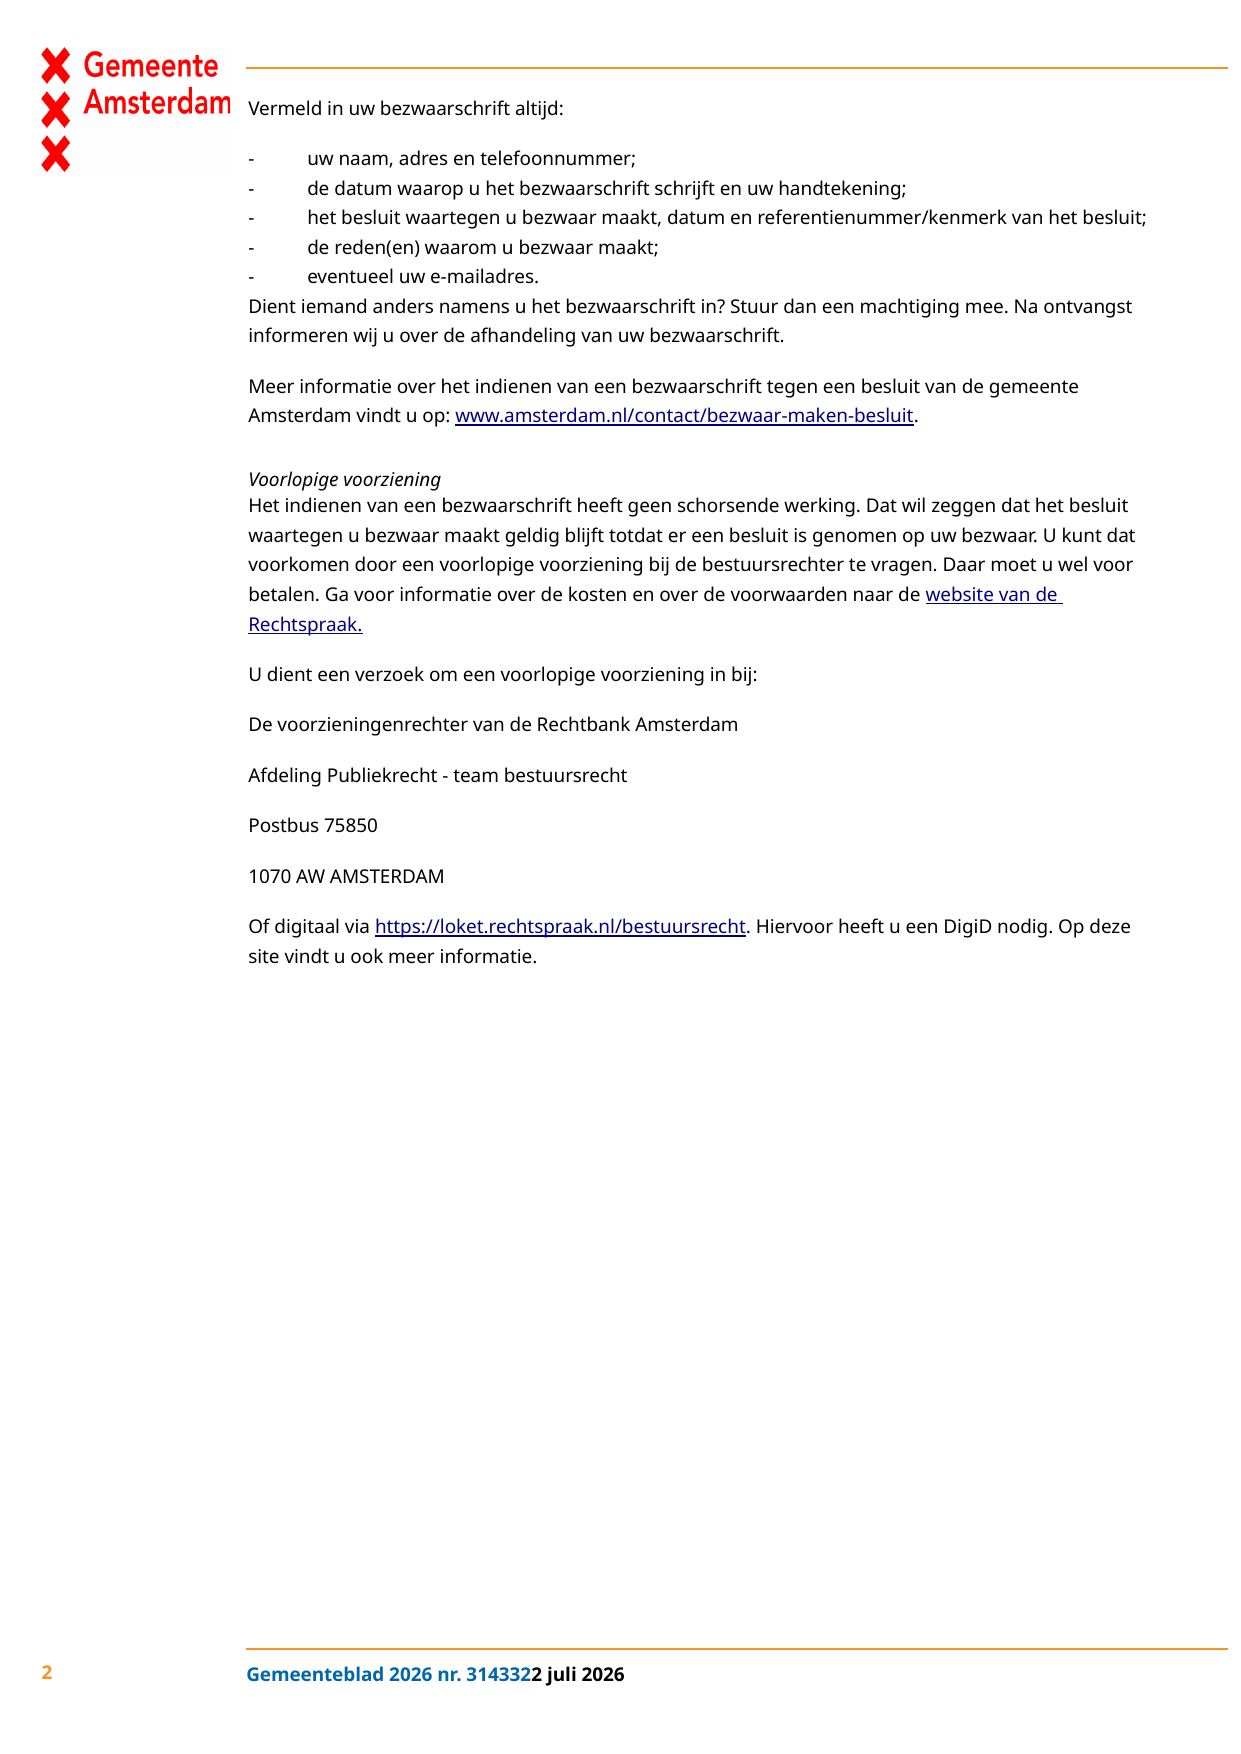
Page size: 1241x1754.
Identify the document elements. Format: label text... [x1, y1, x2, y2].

list de reden(en) waarom u bezwaar maakt; [248, 234, 1152, 260]
text Afdeling Publiekrecht - team bestuursrecht [248, 762, 1152, 788]
text Postbus 75850 [248, 812, 1152, 838]
text Vermeld in uw bezwaarschrift altijd: [248, 95, 1152, 121]
text Voorlopige voorziening [248, 467, 1152, 492]
list eventueel uw e-mailadres. [248, 263, 1152, 289]
text Dient iemand anders namens u het bezwaarschrift in? Stuur dan een machtiging mee. Na ontvangst informeren wij u over de afhandeling van uw bezwaarschrift. [248, 293, 1152, 348]
text 1070 AW AMSTERDAM [248, 863, 1152, 888]
text U dient een verzoek om een voorlopige voorziening in bij: [248, 661, 1152, 687]
list de datum waarop u het bezwaarschrift schrijft en uw handtekening; [248, 175, 1152, 201]
text Of digitaal via https://loket.rechtspraak.nl/bestuursrecht. Hiervoor heeft u een DigiD nodig. Op deze site vindt u ook meer informatie. [248, 913, 1152, 968]
text Het indienen van een bezwaarschrift heeft geen schorsende werking. Dat wil zeggen dat het besluit waartegen u bezwaar maakt geldig blijft totdat er een besluit is genomen op uw bezwaar. U kunt dat voorkomen door een voorlopige voorziening bij de bestuursrechter te vragen. Daar moet u wel voor betalen. Ga voor informatie over de kosten en over de voorwaarden naar de website van de Rechtspraak. [248, 492, 1152, 636]
picture [41, 47, 231, 172]
text De voorzieningenrechter van de Rechtbank Amsterdam [248, 712, 1152, 737]
text Meer informatie over het indienen van een bezwaarschrift tegen een besluit van de gemeente Amsterdam vindt u op: www.amsterdam.nl/contact/bezwaar-maken-besluit. [248, 373, 1152, 428]
list het besluit waartegen u bezwaar maakt, datum en referentienummer/kenmerk van het besluit; [248, 204, 1152, 230]
list uw naam, adres en telefoonnummer; [248, 145, 1152, 171]
